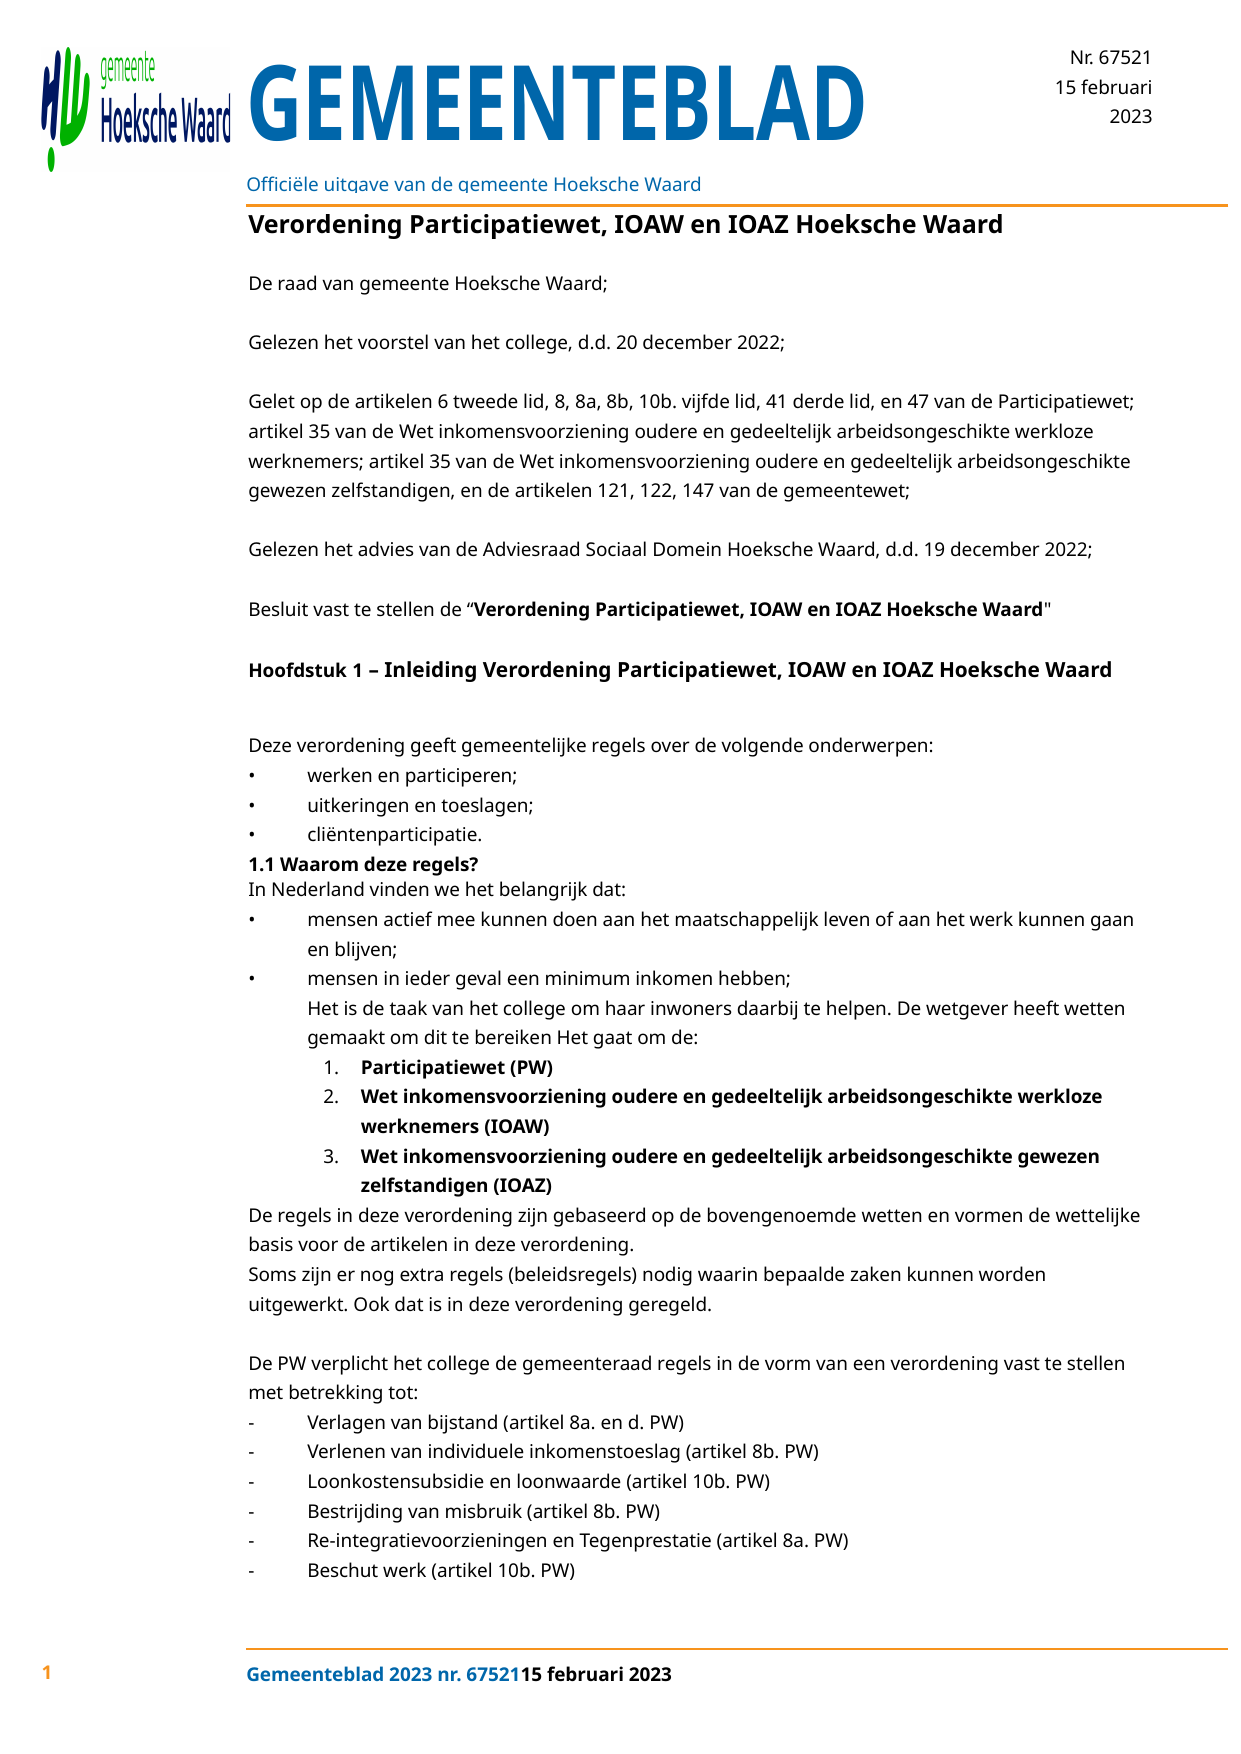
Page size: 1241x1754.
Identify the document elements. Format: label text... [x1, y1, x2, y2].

list Verlagen van bijstand (artikel 8a. en d. PW) [248, 1409, 1152, 1435]
list uitkeringen en toeslagen; [248, 792, 1152, 817]
list Bestrijding van misbruik (artikel 8b. PW) [248, 1498, 1152, 1524]
list Beschut werk (artikel 10b. PW) [248, 1557, 1152, 1583]
text Besluit vast te stellen de “Verordening Participatiewet, IOAW en IOAZ Hoeksche Waard" [248, 596, 1152, 621]
text Hoofdstuk 1 – Inleiding Verordening Participatiewet, IOAW en IOAZ Hoeksche Waard [248, 655, 1152, 683]
list Wet inkomensvoorziening oudere en gedeeltelijk arbeidsongeschikte gewezen zelfstandigen (IOAZ) [323, 1143, 1152, 1198]
text De regels in deze verordening zijn gebaseerd op de bovengenoemde wetten en vormen de wettelijke basis voor de artikelen in deze verordening. [248, 1202, 1152, 1257]
list mensen actief mee kunnen doen aan het maatschappelijk leven of aan het werk kunnen gaan en blijven; [248, 906, 1152, 962]
text De PW verplicht het college de gemeenteraad regels in de vorm van een verordening vast te stellen met betrekking tot: [248, 1350, 1152, 1405]
list cliëntenparticipatie. [248, 821, 1152, 847]
list Participatiewet (PW) [323, 1054, 1152, 1080]
list werken en participeren; [248, 762, 1152, 788]
list Het is de taak van het college om haar inwoners daarbij te helpen. De wetgever heeft wetten gemaakt om dit te bereiken Het gaat om de: [248, 995, 1152, 1050]
list Wet inkomensvoorziening oudere en gedeeltelijk arbeidsongeschikte werkloze werknemers (IOAW) [323, 1084, 1152, 1139]
text Verordening Participatiewet, IOAW en IOAZ Hoeksche Waard [248, 207, 1152, 241]
text Gelet op de artikelen 6 tweede lid, 8, 8a, 8b, 10b. vijfde lid, 41 derde lid, en 47 van de Participatiewet; artikel 35 van de Wet inkomensvoorziening oudere en gedeeltelijk arbeidsongeschikte werkloze werknemers; artikel 35 van de Wet inkomensvoorziening oudere en gedeeltelijk arbeidsongeschikte gewezen zelfstandigen, en de artikelen 121, 122, 147 van de gemeentewet; [248, 389, 1152, 503]
picture [41, 47, 231, 172]
list Re-integratievoorzieningen en Tegenprestatie (artikel 8a. PW) [248, 1527, 1152, 1553]
list Verlenen van individuele inkomenstoeslag (artikel 8b. PW) [248, 1439, 1152, 1464]
text Soms zijn er nog extra regels (beleidsregels) nodig waarin bepaalde zaken kunnen worden uitgewerkt. Ook dat is in deze verordening geregeld. [248, 1261, 1152, 1317]
text Gelezen het voorstel van het college, d.d. 20 december 2022; [248, 329, 1152, 355]
list mensen in ieder geval een minimum inkomen hebben; [248, 965, 1152, 991]
text 1.1 Waarom deze regels? [248, 851, 1152, 877]
text In Nederland vinden we het belangrijk dat: [248, 877, 1152, 902]
list Loonkostensubsidie en loonwaarde (artikel 10b. PW) [248, 1468, 1152, 1494]
text Gelezen het advies van de Adviesraad Sociaal Domein Hoeksche Waard, d.d. 19 december 2022; [248, 537, 1152, 562]
text De raad van gemeente Hoeksche Waard; [248, 270, 1152, 296]
text Deze verordening geeft gemeentelijke regels over de volgende onderwerpen: [248, 733, 1152, 758]
